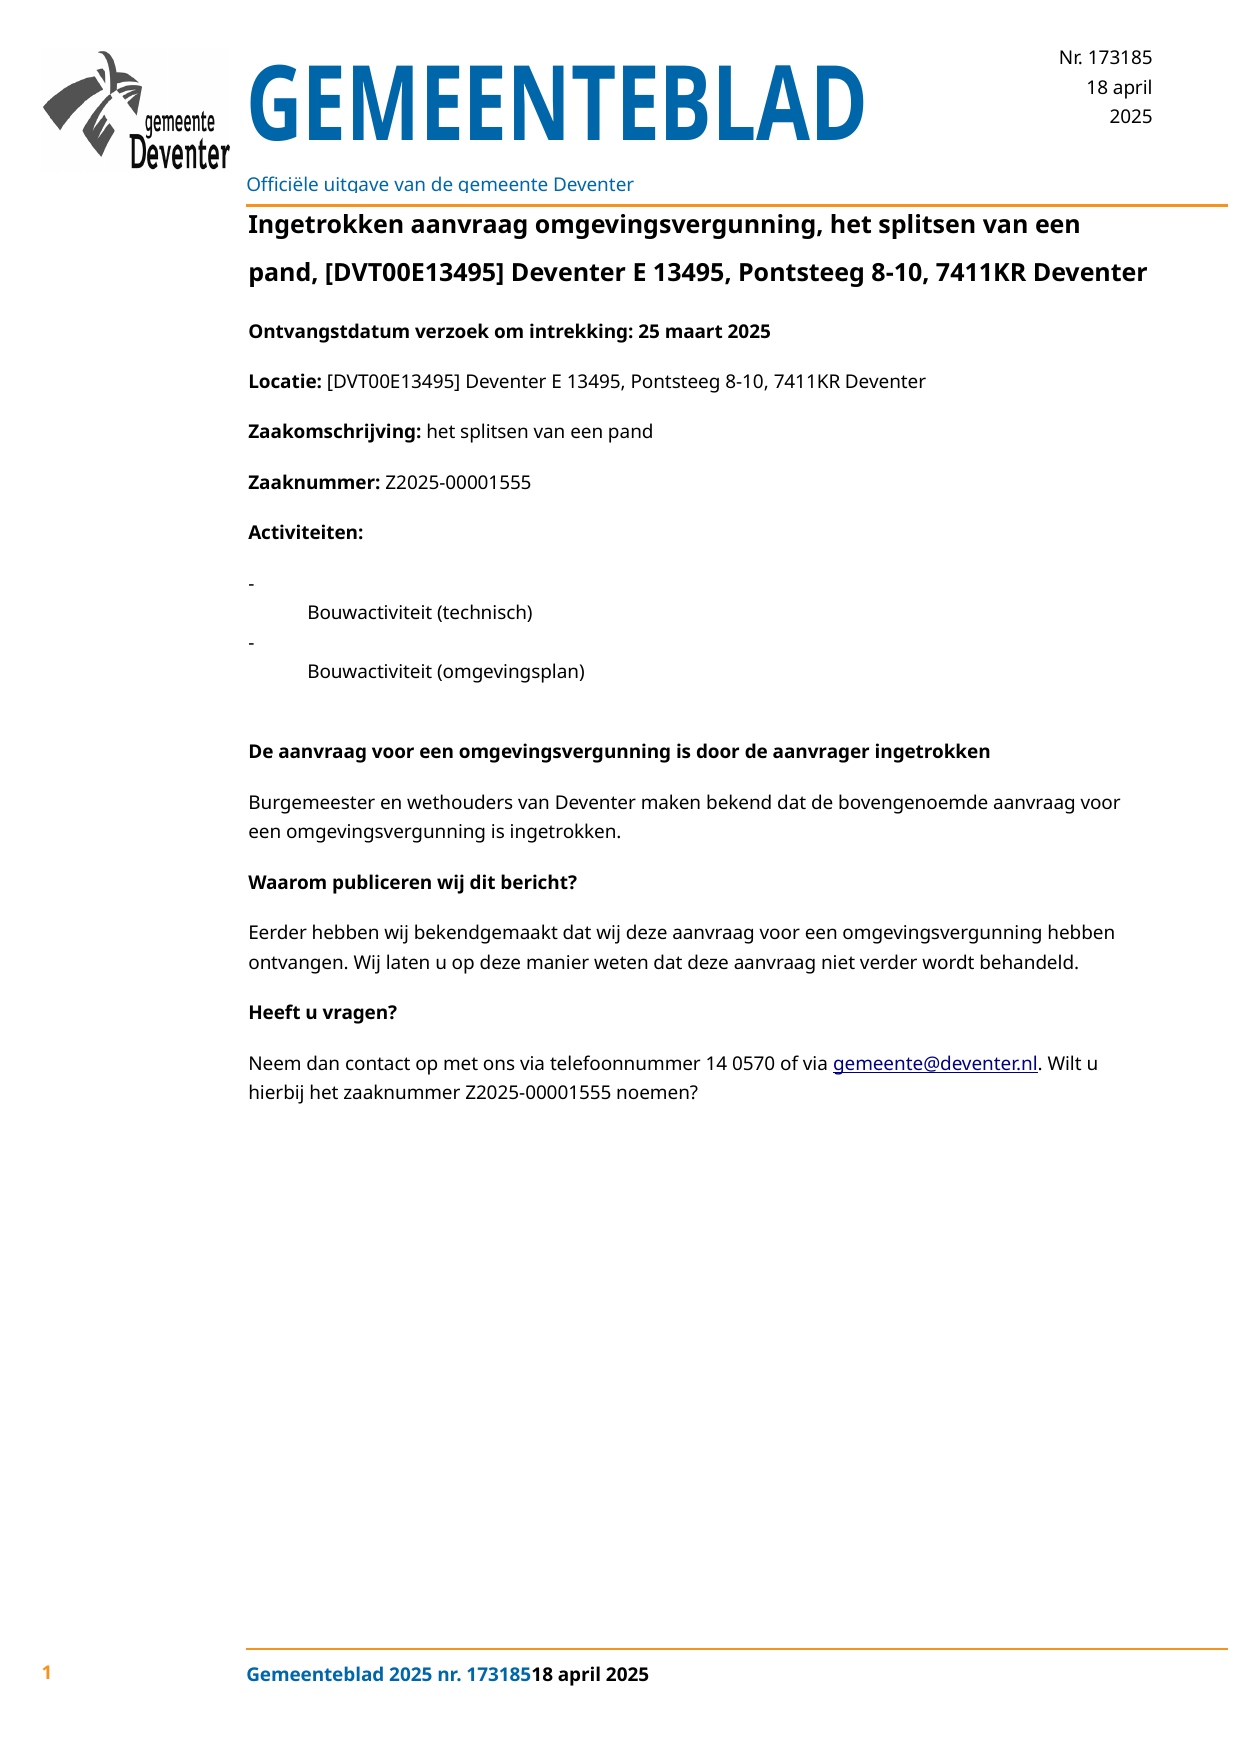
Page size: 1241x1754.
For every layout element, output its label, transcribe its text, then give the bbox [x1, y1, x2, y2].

text Ingetrokken aanvraag omgevingsvergunning, het splitsen van een pand, [DVT00E13495] Deventer E 13495, Pontsteeg 8-10, 7411KR Deventer [248, 207, 1152, 288]
text Waarom publiceren wij dit bericht? [248, 869, 1152, 895]
list Bouwactiviteit (omgevingsplan) [248, 659, 1152, 684]
picture [41, 47, 231, 172]
list Bouwactiviteit (technisch) [248, 599, 1152, 625]
text Neem dan contact op met ons via telefoonnummer 14 0570 of via gemeente@deventer.nl. Wilt u hierbij het zaaknummer Z2025-00001555 noemen? [248, 1050, 1152, 1105]
text Locatie: [DVT00E13495] Deventer E 13495, Pontsteeg 8-10, 7411KR Deventer [248, 368, 1152, 394]
text De aanvraag voor een omgevingsvergunning is door de aanvrager ingetrokken [248, 739, 1152, 764]
text Heeft u vragen? [248, 999, 1152, 1025]
text Eerder hebben wij bekendgemaakt dat wij deze aanvraag voor een omgevingsvergunning hebben ontvangen. Wij laten u op deze manier weten dat deze aanvraag niet verder wordt behandeld. [248, 919, 1152, 975]
text Ontvangstdatum verzoek om intrekking: 25 maart 2025 [248, 318, 1152, 344]
text Burgemeester en wethouders van Deventer maken bekend dat de bovengenoemde aanvraag voor een omgevingsvergunning is ingetrokken. [248, 789, 1152, 844]
text Activiteiten: [248, 519, 1152, 545]
text Zaaknummer: Z2025-00001555 [248, 469, 1152, 495]
text Zaakomschrijving: het splitsen van een pand [248, 419, 1152, 444]
